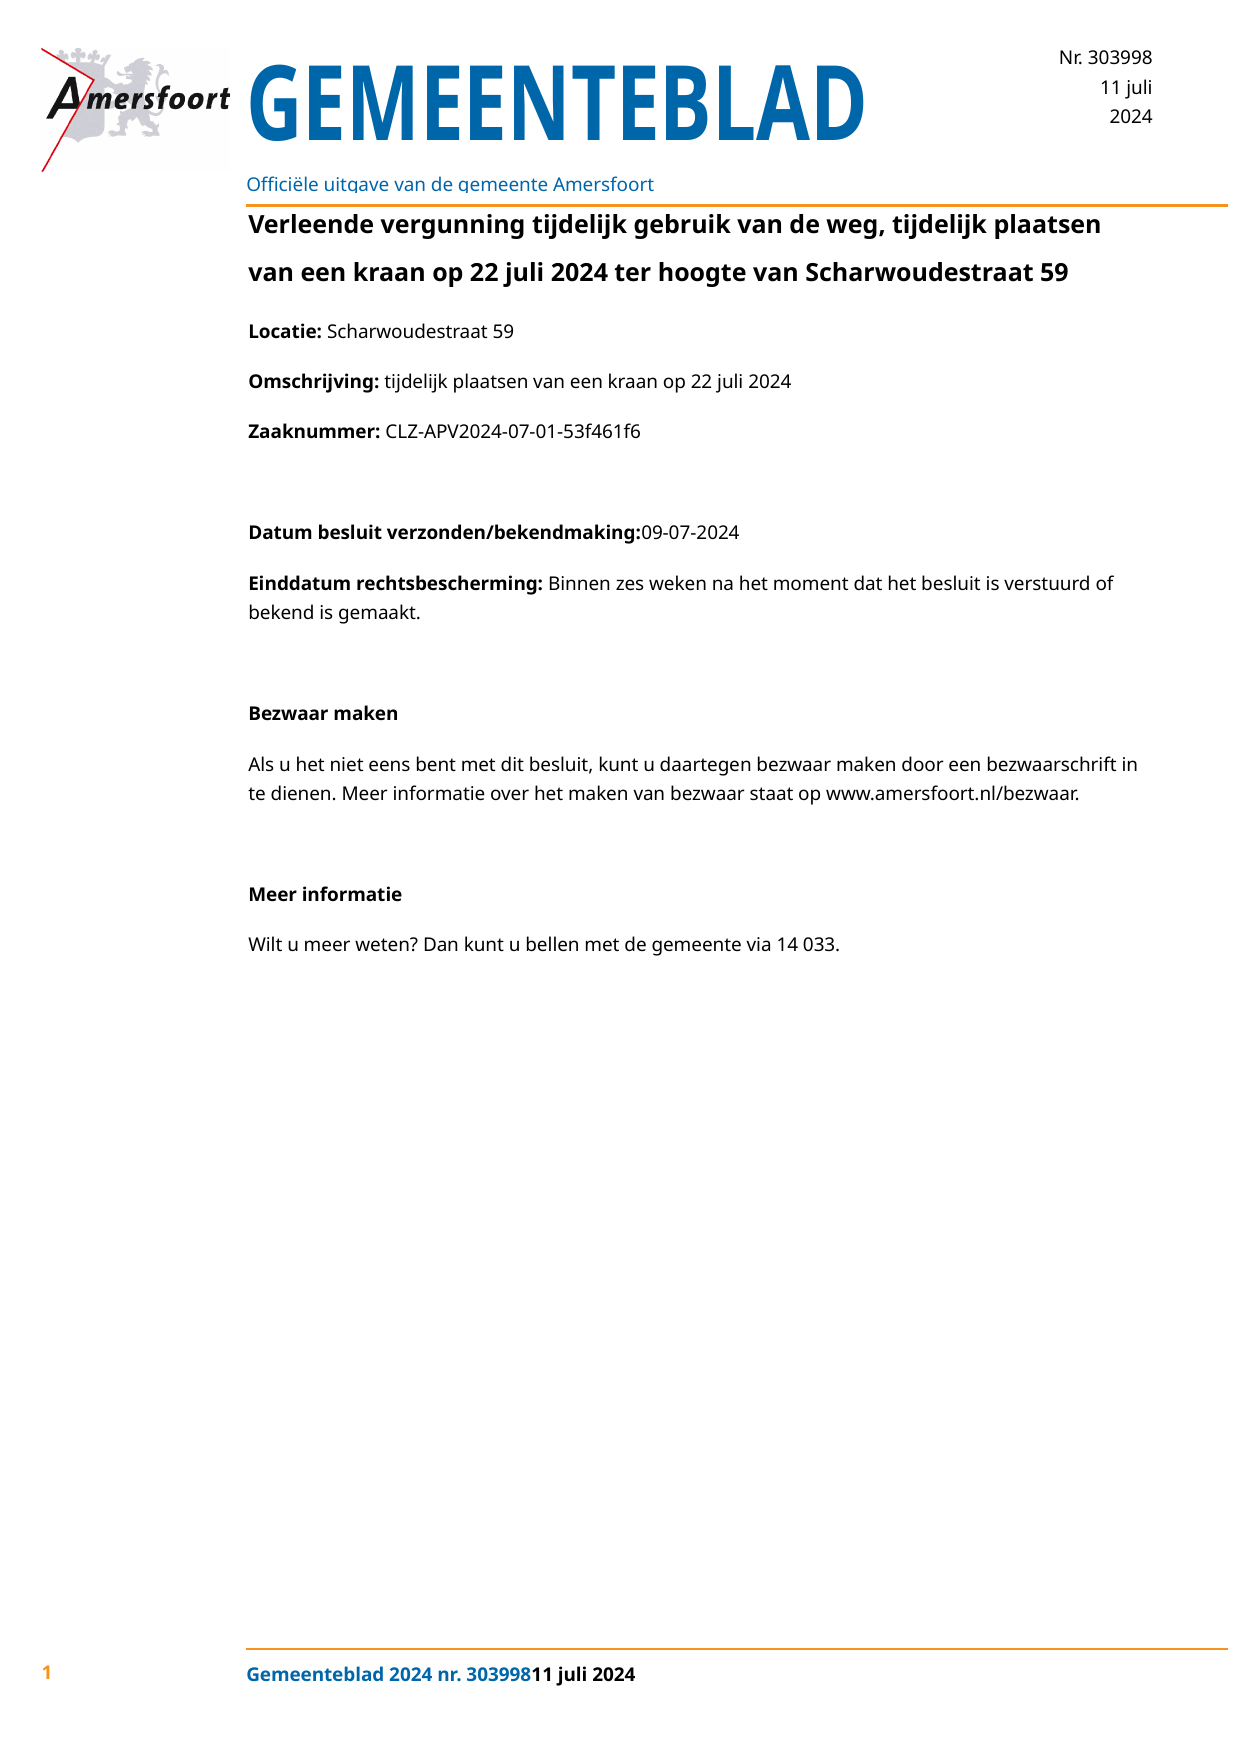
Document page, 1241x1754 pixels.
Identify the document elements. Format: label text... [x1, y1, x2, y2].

text Bezwaar maken [248, 700, 1152, 726]
text Als u het niet eens bent met dit besluit, kunt u daartegen bezwaar maken door een bezwaarschrift in te dienen. Meer informatie over het maken van bezwaar staat op www.amersfoort.nl/bezwaar. [248, 751, 1152, 806]
text Locatie: Scharwoudestraat 59 [248, 318, 1152, 344]
picture [41, 47, 231, 172]
text Wilt u meer weten? Dan kunt u bellen met de gemeente via 14 033. [248, 932, 1152, 957]
text Datum besluit verzonden/bekendmaking:09-07-2024 [248, 519, 1152, 545]
text Verleende vergunning tijdelijk gebruik van de weg, tijdelijk plaatsen van een kraan op 22 juli 2024 ter hoogte van Scharwoudestraat 59 [248, 207, 1152, 288]
text Meer informatie [248, 881, 1152, 907]
text Einddatum rechtsbescherming: Binnen zes weken na het moment dat het besluit is verstuurd of bekend is gemaakt. [248, 570, 1152, 625]
text Zaaknummer: CLZ-APV2024-07-01-53f461f6 [248, 419, 1152, 444]
text Omschrijving: tijdelijk plaatsen van een kraan op 22 juli 2024 [248, 368, 1152, 394]
